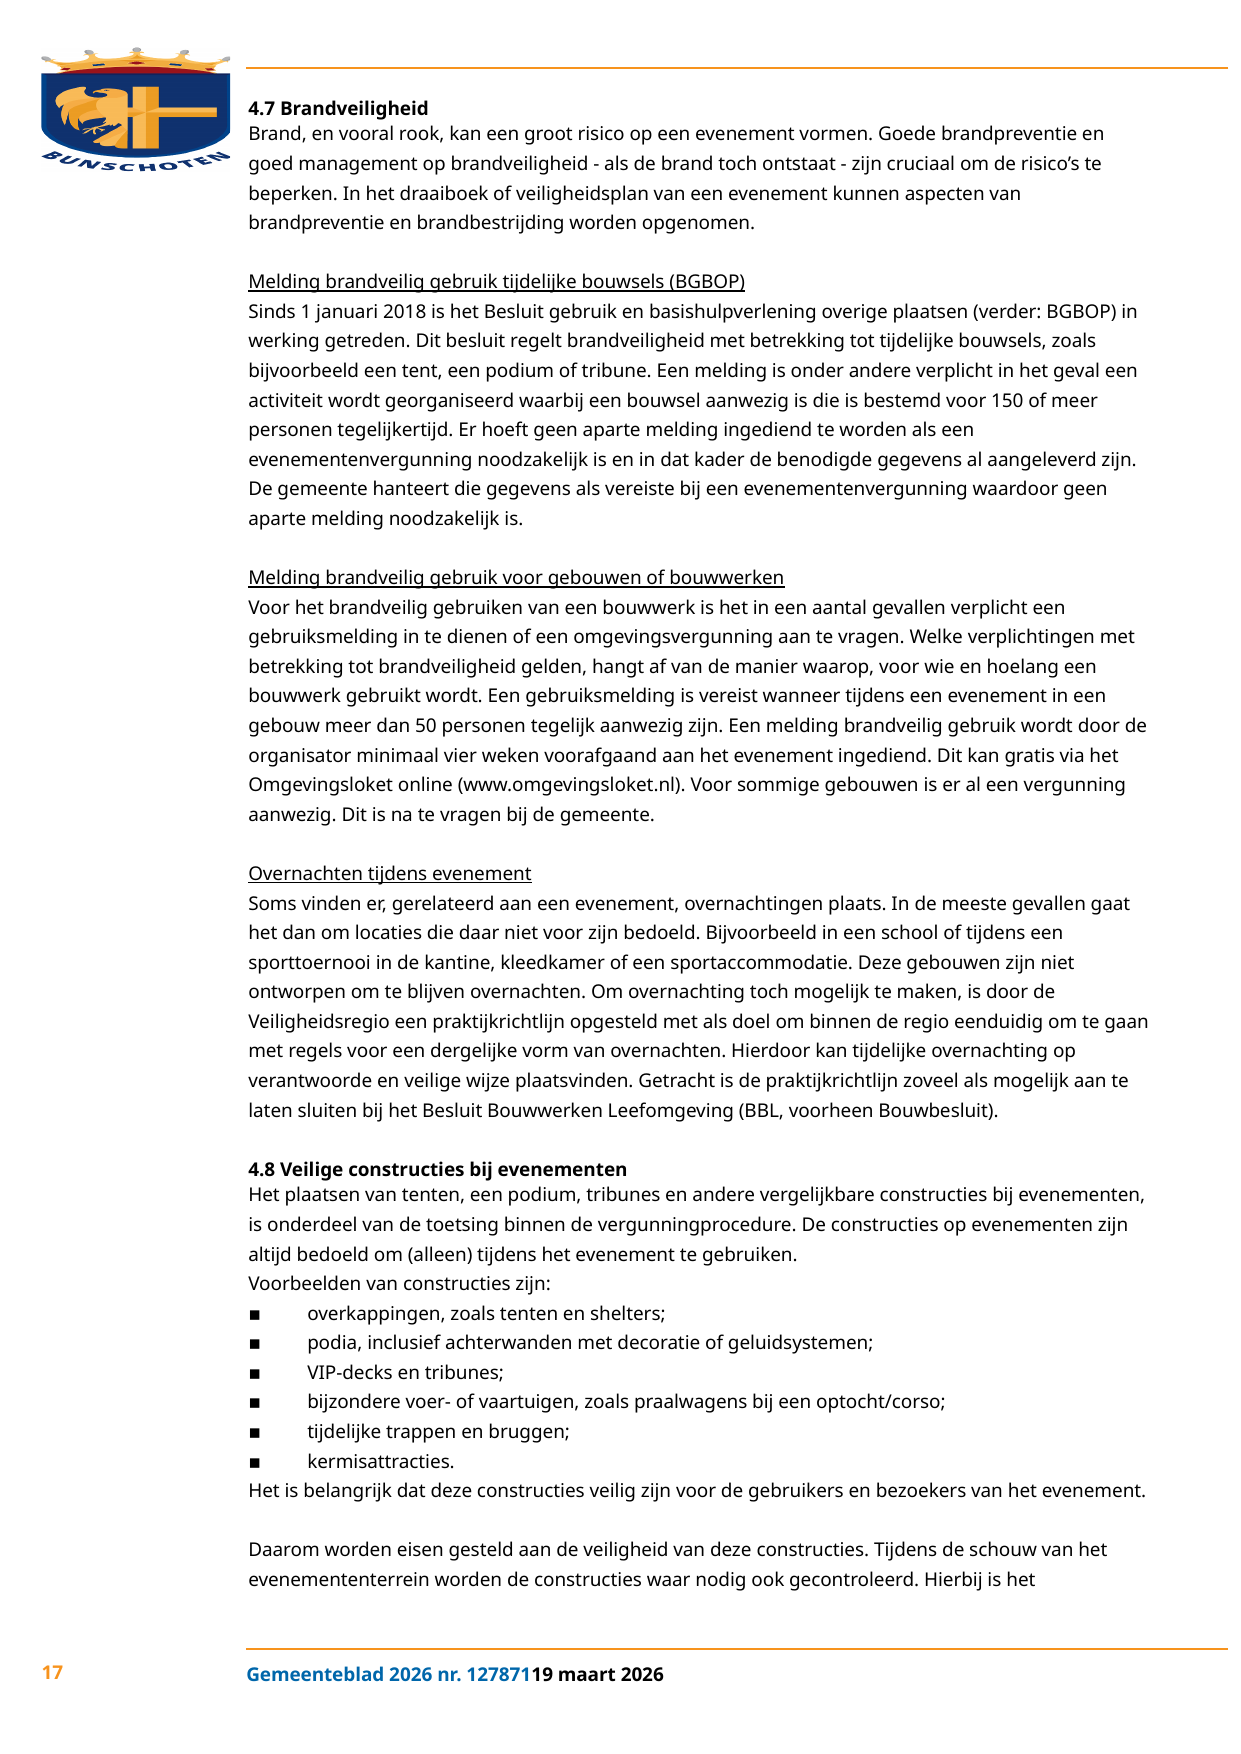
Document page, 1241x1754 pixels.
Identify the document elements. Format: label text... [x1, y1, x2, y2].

text Voor het brandveilig gebruiken van een bouwwerk is het in een aantal gevallen verplicht een gebruiksmelding in te dienen of een omgevingsvergunning aan te vragen. Welke verplichtingen met betrekking tot brandveiligheid gelden, hangt af van de manier waarop, voor wie en hoelang een bouwwerk gebruikt wordt. Een gebruiksmelding is vereist wanneer tijdens een evenement in een gebouw meer dan 50 personen tegelijk aanwezig zijn. Een melding brandveilig gebruik wordt door de organisator minimaal vier weken voorafgaand aan het evenement ingediend. Dit kan gratis via het Omgevingsloket online (www.omgevingsloket.nl). Voor sommige gebouwen is er al een vergunning aanwezig. Dit is na te vragen bij de gemeente. [248, 594, 1152, 827]
picture [41, 47, 231, 172]
list bijzondere voer- of vaartuigen, zoals praalwagens bij een optocht/corso; [248, 1389, 1152, 1414]
text Het plaatsen van tenten, een podium, tribunes en andere vergelijkbare constructies bij evenementen, is onderdeel van de toetsing binnen de vergunningprocedure. De constructies op evenementen zijn altijd bedoeld om (alleen) tijdens het evenement te gebruiken. [248, 1182, 1152, 1267]
text Soms vinden er, gerelateerd aan een evenement, overnachtingen plaats. In de meeste gevallen gaat het dan om locaties die daar niet voor zijn bedoeld. Bijvoorbeeld in een school of tijdens een sporttoernooi in de kantine, kleedkamer of een sportaccommodatie. Deze gebouwen zijn niet ontworpen om te blijven overnachten. Om overnachting toch mogelijk te maken, is door de Veiligheidsregio een praktijkrichtlijn opgesteld met als doel om binnen de regio eenduidig om te gaan met regels voor een dergelijke vorm van overnachten. Hierdoor kan tijdelijke overnachting op verantwoorde en veilige wijze plaatsvinden. Getracht is de praktijkrichtlijn zoveel als mogelijk aan te laten sluiten bij het Besluit Bouwwerken Leefomgeving (BBL, voorheen Bouwbesluit). [248, 890, 1152, 1122]
list overkappingen, zoals tenten en shelters; [248, 1300, 1152, 1326]
text Melding brandveilig gebruik tijdelijke bouwsels (BGBOP) [248, 268, 1152, 294]
list kermisattracties. [248, 1448, 1152, 1474]
text Melding brandveilig gebruik voor gebouwen of bouwwerken [248, 564, 1152, 590]
text Het is belangrijk dat deze constructies veilig zijn voor de gebruikers en bezoekers van het evenement. [248, 1477, 1152, 1503]
list VIP-decks en tribunes; [248, 1359, 1152, 1385]
list tijdelijke trappen en bruggen; [248, 1418, 1152, 1444]
text Sinds 1 januari 2018 is het Besluit gebruik en basishulpverlening overige plaatsen (verder: BGBOP) in werking getreden. Dit besluit regelt brandveiligheid met betrekking tot tijdelijke bouwsels, zoals bijvoorbeeld een tent, een podium of tribune. Een melding is onder andere verplicht in het geval een activiteit wordt georganiseerd waarbij een bouwsel aanwezig is die is bestemd voor 150 of meer personen tegelijkertijd. Er hoeft geen aparte melding ingediend te worden als een evenementenvergunning noodzakelijk is en in dat kader de benodigde gegevens al aangeleverd zijn. De gemeente hanteert die gegevens als vereiste bij een evenementenvergunning waardoor geen aparte melding noodzakelijk is. [248, 298, 1152, 531]
text 4.8 Veilige constructies bij evenementen [248, 1156, 1152, 1182]
text Brand, en vooral rook, kan een groot risico op een evenement vormen. Goede brandpreventie en goed management op brandveiligheid - als de brand toch ontstaat - zijn cruciaal om de risico’s te beperken. In het draaiboek of veiligheidsplan van een evenement kunnen aspecten van brandpreventie en brandbestrijding worden opgenomen. [248, 121, 1152, 235]
list podia, inclusief achterwanden met decoratie of geluidsystemen; [248, 1329, 1152, 1355]
text Voorbeelden van constructies zijn: [248, 1270, 1152, 1296]
text Overnachten tijdens evenement [248, 860, 1152, 886]
text 4.7 Brandveiligheid [248, 95, 1152, 121]
text Daarom worden eisen gesteld aan de veiligheid van deze constructies. Tijdens de schouw van het evenemententerrein worden de constructies waar nodig ook gecontroleerd. Hierbij is het [248, 1537, 1152, 1592]
